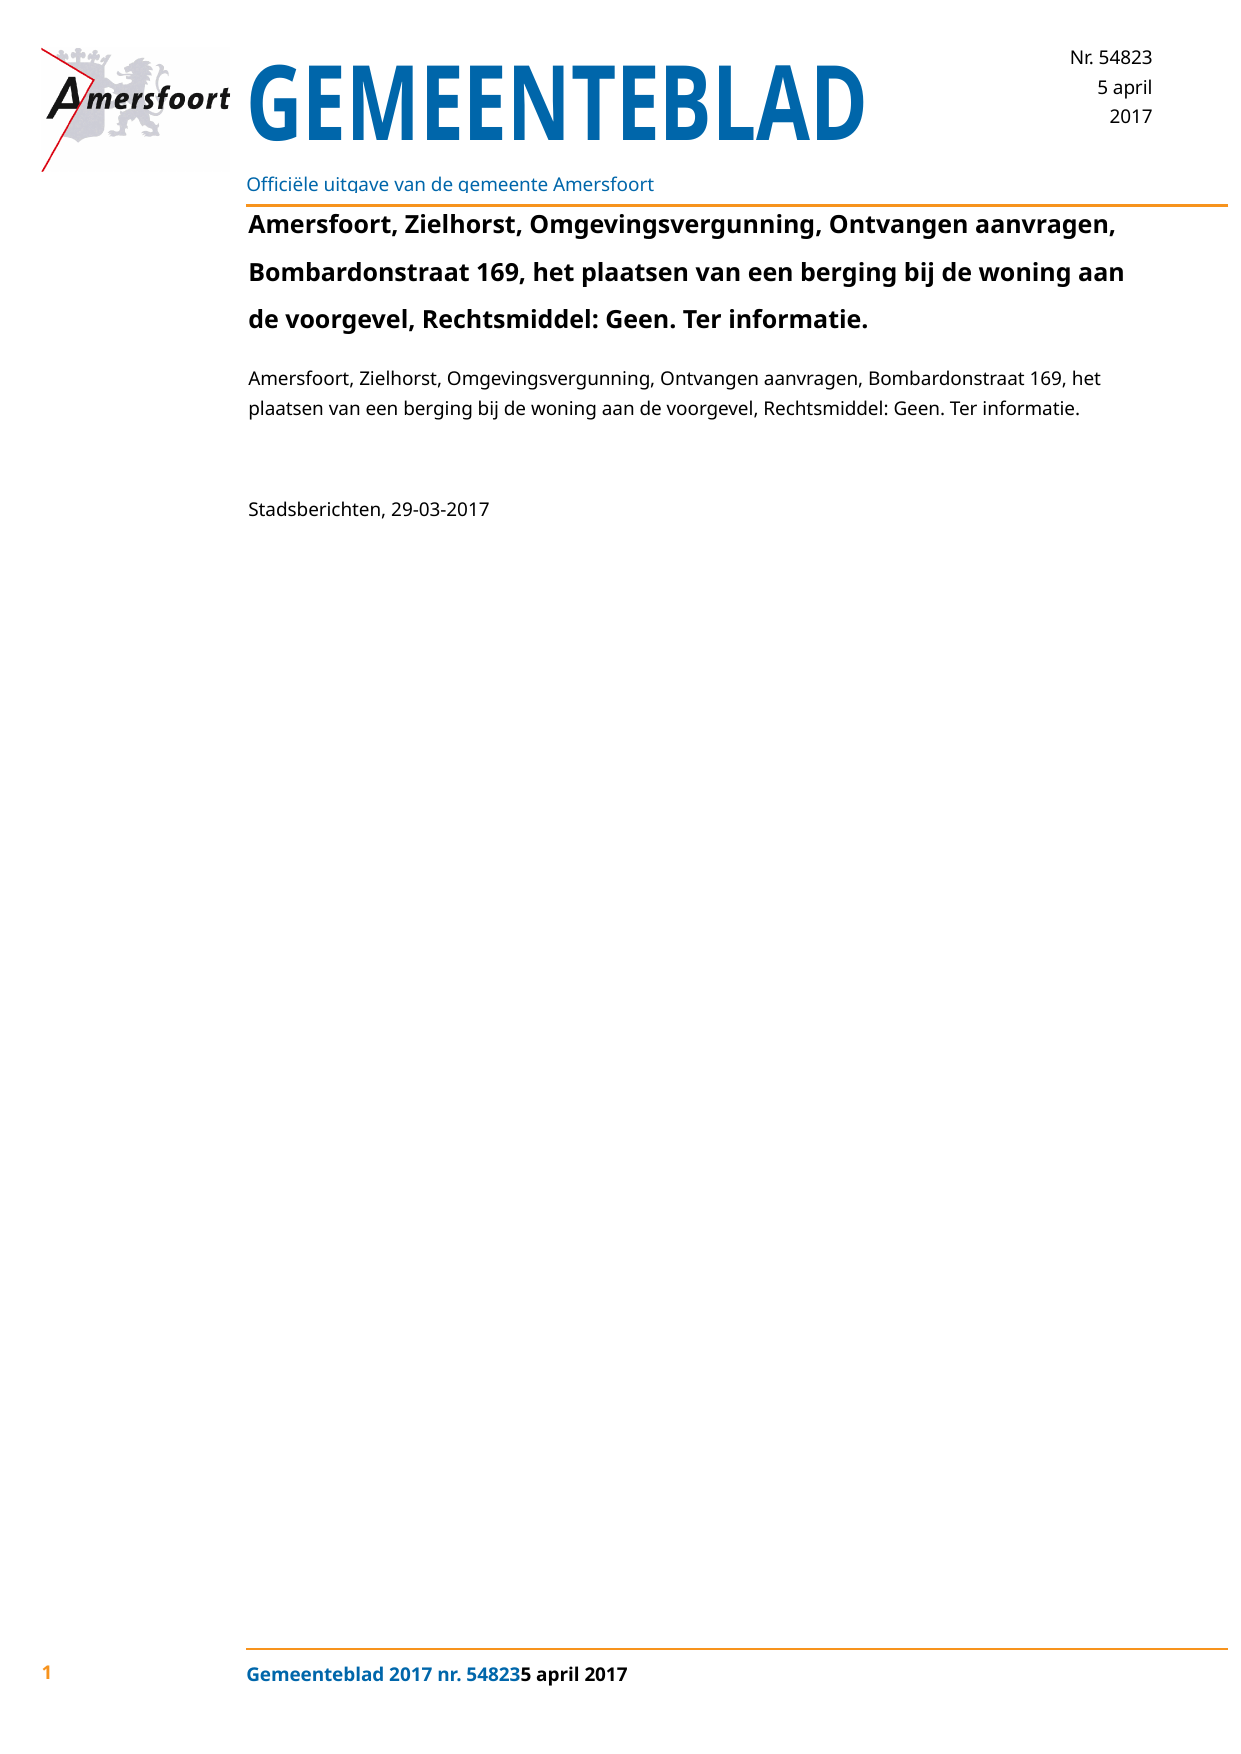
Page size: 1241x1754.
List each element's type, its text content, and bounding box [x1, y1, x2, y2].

text Stadsberichten, 29-03-2017 [248, 496, 1152, 522]
text Amersfoort, Zielhorst, Omgevingsvergunning, Ontvangen aanvragen, Bombardonstraat 169, het plaatsen van een berging bij de woning aan de voorgevel, Rechtsmiddel: Geen. Ter informatie. [248, 207, 1152, 336]
text Amersfoort, Zielhorst, Omgevingsvergunning, Ontvangen aanvragen, Bombardonstraat 169, het plaatsen van een berging bij de woning aan de voorgevel, Rechtsmiddel: Geen. Ter informatie. [248, 366, 1152, 421]
picture [41, 47, 231, 172]
